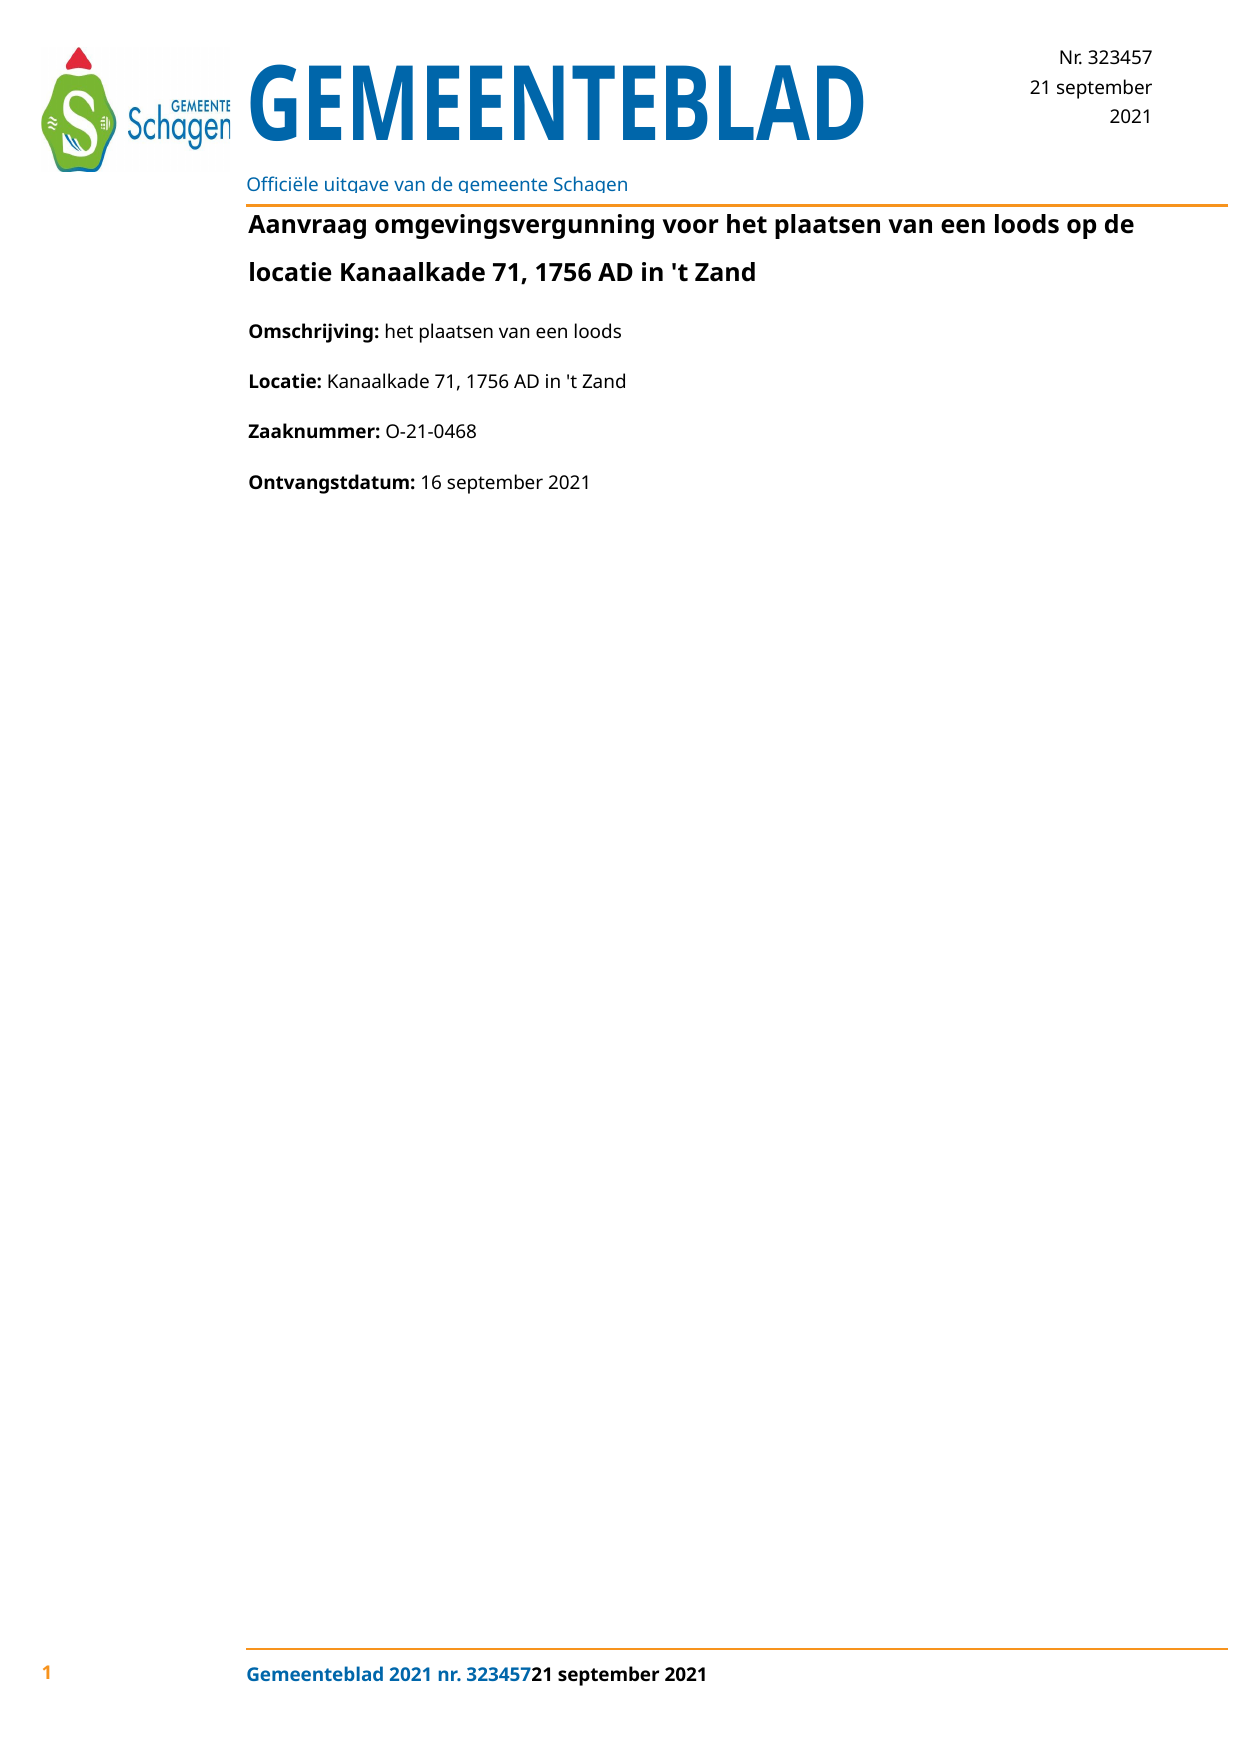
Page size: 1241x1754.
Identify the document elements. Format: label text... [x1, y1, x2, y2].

text Omschrijving: het plaatsen van een loods [248, 318, 1152, 344]
picture [41, 47, 231, 172]
text Ontvangstdatum: 16 september 2021 [248, 469, 1152, 495]
text Aanvraag omgevingsvergunning voor het plaatsen van een loods op de locatie Kanaalkade 71, 1756 AD in 't Zand [248, 207, 1152, 288]
text Zaaknummer: O-21-0468 [248, 419, 1152, 444]
text Locatie: Kanaalkade 71, 1756 AD in 't Zand [248, 368, 1152, 394]
